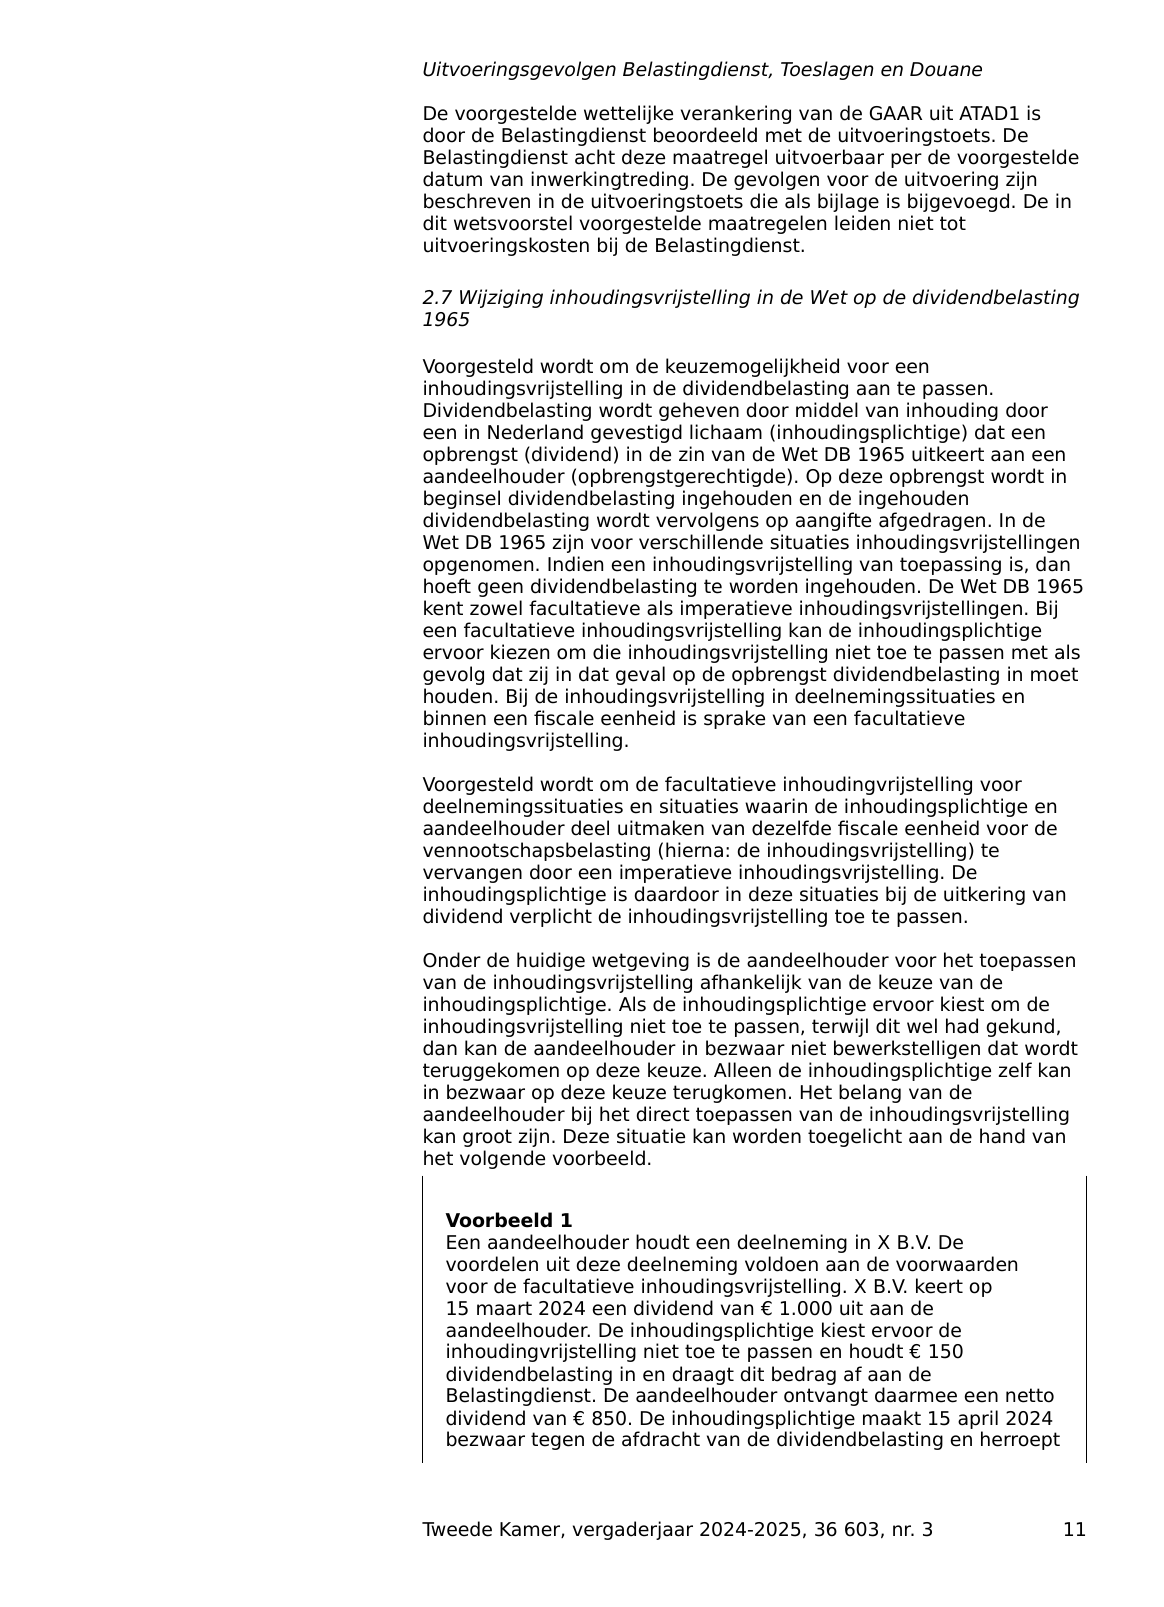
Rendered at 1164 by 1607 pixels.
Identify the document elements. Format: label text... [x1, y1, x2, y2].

text De voorgestelde wettelijke verankering van de GAAR uit ATAD1 is door de Belastingdienst beoordeeld met de uitvoeringstoets. De Belastingdienst acht deze maatregel uitvoerbaar per de voorgestelde datum van inwerkingtreding. De gevolgen voor de uitvoering zijn beschreven in de uitvoeringstoets die als bijlage is bijgevoegd. De in dit wetsvoorstel voorgestelde maatregelen leiden niet tot uitvoeringskosten bij de Belastingdienst. [422, 103, 1087, 257]
subtitle 2.7 Wijziging inhoudingsvrijstelling in de Wet op de dividendbelasting 1965 [422, 287, 1087, 331]
text Voorgesteld wordt om de facultatieve inhoudingvrijstelling voor deelnemingssituaties en situaties waarin de inhoudingsplichtige en aandeelhouder deel uitmaken van dezelfde fiscale eenheid voor de vennootschapsbelasting (hierna: de inhoudingsvrijstelling) te vervangen door een imperatieve inhoudingsvrijstelling. De inhoudingsplichtige is daardoor in deze situaties bij de uitkering van dividend verplicht de inhoudingsvrijstelling toe te passen. [422, 774, 1087, 928]
text Onder de huidige wetgeving is de aandeelhouder voor het toepassen van de inhoudingsvrijstelling afhankelijk van de keuze van de inhoudingsplichtige. Als de inhoudingsplichtige ervoor kiest om de inhoudingsvrijstelling niet toe te passen, terwijl dit wel had gekund, dan kan de aandeelhouder in bezwaar niet bewerkstelligen dat wordt teruggekomen op deze keuze. Alleen de inhoudingsplichtige zelf kan in bezwaar op deze keuze terugkomen. Het belang van de aandeelhouder bij het direct toepassen van de inhoudingsvrijstelling kan groot zijn. Deze situatie kan worden toegelicht aan de hand van het volgende voorbeeld. [422, 950, 1087, 1170]
text Voorgesteld wordt om de keuzemogelijkheid voor een inhoudingsvrijstelling in de dividendbelasting aan te passen. Dividendbelasting wordt geheven door middel van inhouding door een in Nederland gevestigd lichaam (inhoudingsplichtige) dat een opbrengst (dividend) in de zin van de Wet DB 1965 uitkeert aan een aandeelhouder (opbrengstgerechtigde). Op deze opbrengst wordt in beginsel dividendbelasting ingehouden en de ingehouden dividendbelasting wordt vervolgens op aangifte afgedragen. In de Wet DB 1965 zijn voor verschillende situaties inhoudingsvrijstellingen opgenomen. Indien een inhoudingsvrijstelling van toepassing is, dan hoeft geen dividendbelasting te worden ingehouden. De Wet DB 1965 kent zowel facultatieve als imperatieve inhoudingsvrijstellingen. Bij een facultatieve inhoudingsvrijstelling kan de inhoudingsplichtige ervoor kiezen om die inhoudingsvrijstelling niet toe te passen met als gevolg dat zij in dat geval op de opbrengst dividendbelasting in moet houden. Bij de inhoudingsvrijstelling in deelnemingssituaties en binnen een fiscale eenheid is sprake van een facultatieve inhoudingsvrijstelling. [422, 356, 1087, 752]
subtitle Uitvoeringsgevolgen Belastingdienst, Toeslagen en Douane [422, 59, 1087, 81]
table_header Voorbeeld 1 Een aandeelhouder houdt een deelneming in X B.V. De voordelen uit deze deelneming voldoen aan de voorwaarden voor de facultatieve inhoudingsvrijstelling. X B.V. keert op 15 maart 2024 een dividend van € 1.000 uit aan de aandeelhouder. De inhoudingsplichtige kiest ervoor de inhoudingvrijstelling niet toe te passen en houdt € 150 dividendbelasting in en draagt dit bedrag af aan de Belastingdienst. De aandeelhouder ontvangt daarmee een netto dividend van € 850. De inhoudingsplichtige maakt 15 april 2024 bezwaar tegen de afdracht van de dividendbelasting en herroept [423, 1176, 1086, 1463]
